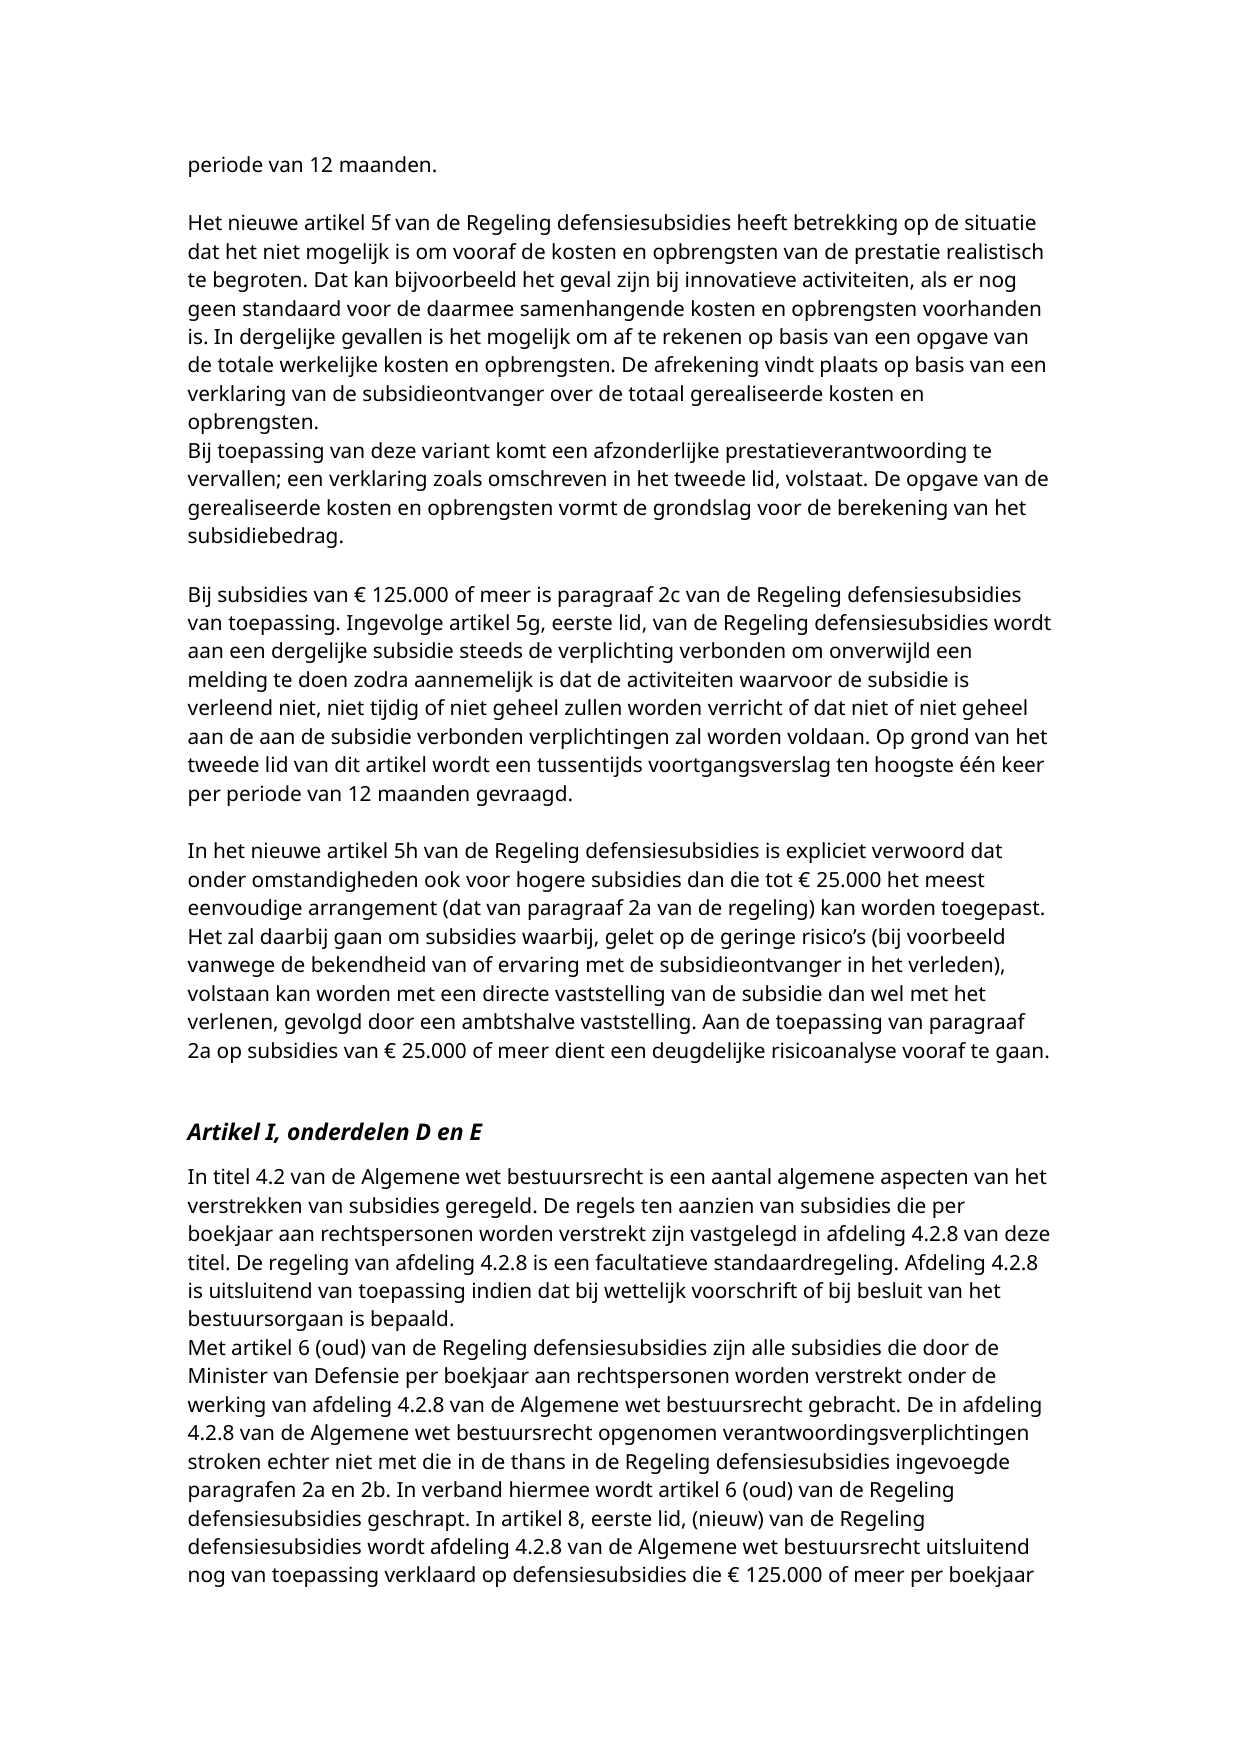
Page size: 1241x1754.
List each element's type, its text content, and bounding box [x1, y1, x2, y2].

text In het nieuwe artikel 5h van de Regeling defensiesubsidies is expliciet verwoord dat onder omstandigheden ook voor hogere subsidies dan die tot € 25.000 het meest eenvoudige arrangement (dat van paragraaf 2a van de regeling) kan worden toegepast. Het zal daarbij gaan om subsidies waarbij, gelet op de geringe risico’s (bij voorbeeld vanwege de bekendheid van of ervaring met de subsidieontvanger in het verleden), volstaan kan worden met een directe vaststelling van de subsidie dan wel met het verlenen, gevolgd door een ambtshalve vaststelling. Aan de toepassing van paragraaf 2a op subsidies van € 25.000 of meer dient een deugdelijke risicoanalyse vooraf te gaan. [187, 837, 1053, 1064]
text Bij subsidies van € 125.000 of meer is paragraaf 2c van de Regeling defensiesubsidies van toepassing. Ingevolge artikel 5g, eerste lid, van de Regeling defensiesubsidies wordt aan een dergelijke subsidie steeds de verplichting verbonden om onverwijld een melding te doen zodra aannemelijk is dat de activiteiten waarvoor de subsidie is verleend niet, niet tijdig of niet geheel zullen worden verricht of dat niet of niet geheel aan de aan de subsidie verbonden verplichtingen zal worden voldaan. Op grond van het tweede lid van dit artikel wordt een tussentijds voortgangsverslag ten hoogste één keer per periode van 12 maanden gevraagd. [187, 580, 1053, 807]
text periode van 12 maanden. [187, 150, 1053, 178]
text Met artikel 6 (oud) van de Regeling defensiesubsidies zijn alle subsidies die door de Minister van Defensie per boekjaar aan rechtspersonen worden verstrekt onder de werking van afdeling 4.2.8 van de Algemene wet bestuursrecht gebracht. De in afdeling 4.2.8 van de Algemene wet bestuursrecht opgenomen verantwoordingsverplichtingen stroken echter niet met die in de thans in de Regeling defensiesubsidies ingevoegde paragrafen 2a en 2b. In verband hiermee wordt artikel 6 (oud) van de Regeling defensiesubsidies geschrapt. In artikel 8, eerste lid, (nieuw) van de Regeling defensiesubsidies wordt afdeling 4.2.8 van de Algemene wet bestuursrecht uitsluitend nog van toepassing verklaard op defensiesubsidies die € 125.000 of meer per boekjaar [187, 1333, 1053, 1589]
subtitle Artikel I, onderdelen D en E [187, 1116, 1053, 1147]
text Bij toepassing van deze variant komt een afzonderlijke prestatieverantwoording te vervallen; een verklaring zoals omschreven in het tweede lid, volstaat. De opgave van de gerealiseerde kosten en opbrengsten vormt de grondslag voor de berekening van het subsidiebedrag. [187, 436, 1053, 550]
text Het nieuwe artikel 5f van de Regeling defensiesubsidies heeft betrekking op de situatie dat het niet mogelijk is om vooraf de kosten en opbrengsten van de prestatie realistisch te begroten. Dat kan bijvoorbeeld het geval zijn bij innovatieve activiteiten, als er nog geen standaard voor de daarmee samenhangende kosten en opbrengsten voorhanden is. In dergelijke gevallen is het mogelijk om af te rekenen op basis van een opgave van de totale werkelijke kosten en opbrengsten. De afrekening vindt plaats op basis van een verklaring van de subsidieontvanger over de totaal gerealiseerde kosten en opbrengsten. [187, 208, 1053, 436]
text In titel 4.2 van de Algemene wet bestuursrecht is een aantal algemene aspecten van het verstrekken van subsidies geregeld. De regels ten aanzien van subsidies die per boekjaar aan rechtspersonen worden verstrekt zijn vastgelegd in afdeling 4.2.8 van deze titel. De regeling van afdeling 4.2.8 is een facultatieve standaardregeling. Afdeling 4.2.8 is uitsluitend van toepassing indien dat bij wettelijk voorschrift of bij besluit van het bestuursorgaan is bepaald. [187, 1162, 1053, 1333]
